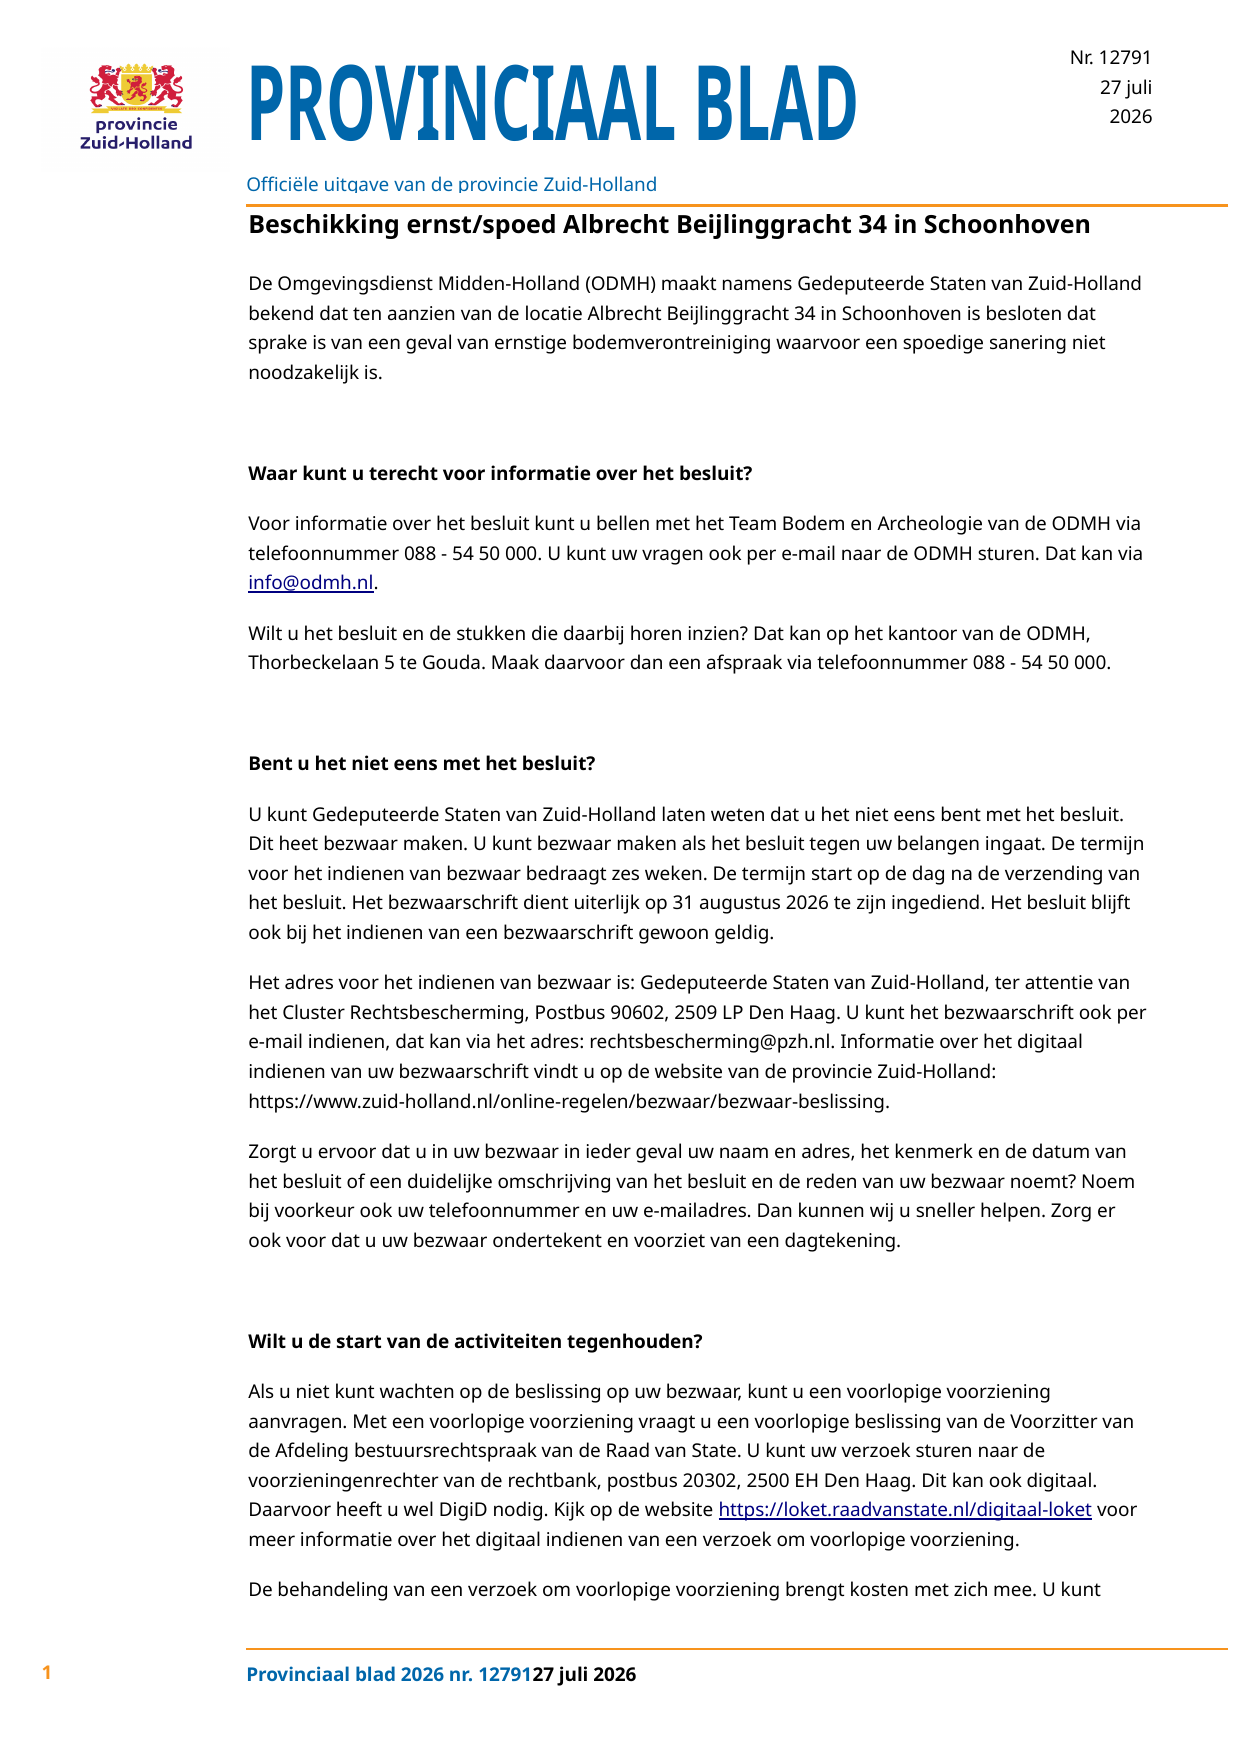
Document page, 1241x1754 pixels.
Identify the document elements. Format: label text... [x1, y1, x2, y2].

text Zorgt u ervoor dat u in uw bezwaar in ieder geval uw naam en adres, het kenmerk en de datum van het besluit of een duidelijke omschrijving van het besluit en de reden van uw bezwaar noemt? Noem bij voorkeur ook uw telefoonnummer en uw e-mailadres. Dan kunnen wij u sneller helpen. Zorg er ook voor dat u uw bezwaar ondertekent en voorziet van een dagtekening. [248, 1138, 1152, 1253]
text Wilt u de start van de activiteiten tegenhouden? [248, 1328, 1152, 1353]
text Voor informatie over het besluit kunt u bellen met het Team Bodem en Archeologie van de ODMH via telefoonnummer 088 - 54 50 000. U kunt uw vragen ook per e-mail naar de ODMH sturen. Dat kan via info@odmh.nl. [248, 510, 1152, 595]
text Waar kunt u terecht voor informatie over het besluit? [248, 460, 1152, 486]
text De behandeling van een verzoek om voorlopige voorziening brengt kosten met zich mee. U kunt [248, 1577, 1152, 1602]
text Bent u het niet eens met het besluit? [248, 750, 1152, 776]
text Het adres voor het indienen van bezwaar is: Gedeputeerde Staten van Zuid-Holland, ter attentie van het Cluster Rechtsbescherming, Postbus 90602, 2509 LP Den Haag. U kunt het bezwaarschrift ook per e-mail indienen, dat kan via het adres: rechtsbescherming@pzh.nl. Informatie over het digitaal indienen van uw bezwaarschrift vindt u op de website van de provincie Zuid-Holland: https://www.zuid-holland.nl/online-regelen/bezwaar/bezwaar-beslissing. [248, 969, 1152, 1113]
text Als u niet kunt wachten op de beslissing op uw bezwaar, kunt u een voorlopige voorziening aanvragen. Met een voorlopige voorziening vraagt u een voorlopige beslissing van de Voorzitter van de Afdeling bestuursrechtspraak van de Raad van State. U kunt uw verzoek sturen naar de voorzieningenrechter van de rechtbank, postbus 20302, 2500 EH Den Haag. Dit kan ook digitaal. Daarvoor heeft u wel DigiD nodig. Kijk op de website https://loket.raadvanstate.nl/digitaal-loket voor meer informatie over het digitaal indienen van een verzoek om voorlopige voorziening. [248, 1378, 1152, 1552]
text U kunt Gedeputeerde Staten van Zuid-Holland laten weten dat u het niet eens bent met het besluit. Dit heet bezwaar maken. U kunt bezwaar maken als het besluit tegen uw belangen ingaat. De termijn voor het indienen van bezwaar bedraagt zes weken. De termijn start op de dag na de verzending van het besluit. Het bezwaarschrift dient uiterlijk op 31 augustus 2026 te zijn ingediend. Het besluit blijft ook bij het indienen van een bezwaarschrift gewoon geldig. [248, 801, 1152, 945]
picture [41, 47, 231, 172]
text De Omgevingsdienst Midden-Holland (ODMH) maakt namens Gedeputeerde Staten van Zuid-Holland bekend dat ten aanzien van de locatie Albrecht Beijlinggracht 34 in Schoonhoven is besloten dat sprake is van een geval van ernstige bodemverontreiniging waarvoor een spoedige sanering niet noodzakelijk is. [248, 270, 1152, 385]
text Wilt u het besluit en de stukken die daarbij horen inzien? Dat kan op het kantoor van de ODMH, Thorbeckelaan 5 te Gouda. Maak daarvoor dan een afspraak via telefoonnummer 088 - 54 50 000. [248, 620, 1152, 675]
text Beschikking ernst/spoed Albrecht Beijlinggracht 34 in Schoonhoven [248, 207, 1152, 241]
